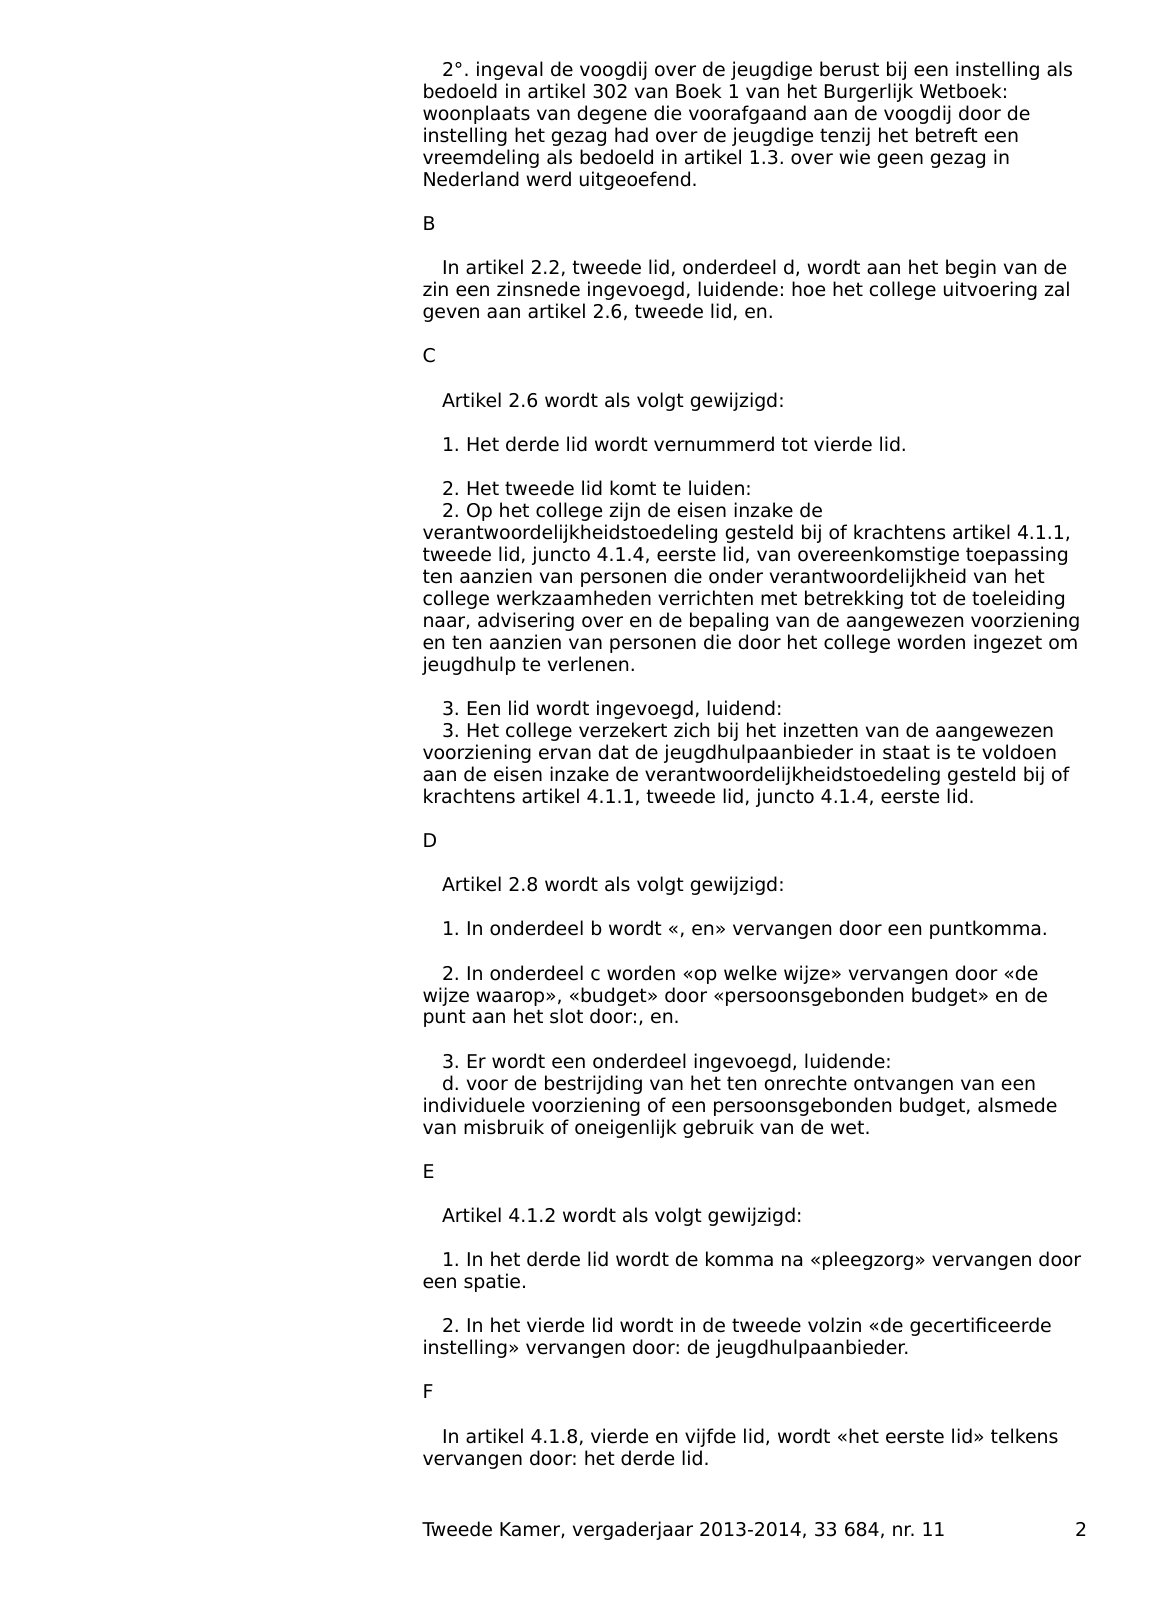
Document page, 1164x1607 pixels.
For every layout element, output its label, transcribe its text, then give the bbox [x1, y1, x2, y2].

text In artikel 4.1.8, vierde en vijfde lid, wordt «het eerste lid» telkens vervangen door: het derde lid. [422, 1426, 1087, 1469]
text Artikel 4.1.2 wordt als volgt gewijzigd: [422, 1205, 1087, 1227]
text 1. Het derde lid wordt vernummerd tot vierde lid. [422, 434, 1087, 456]
subtitle B [422, 213, 1087, 235]
subtitle C [422, 345, 1087, 367]
text 2. Op het college zijn de eisen inzake de verantwoordelijkheidstoedeling gesteld bij of krachtens artikel 4.1.1, tweede lid, juncto 4.1.4, eerste lid, van overeenkomstige toepassing ten aanzien van personen die onder verantwoordelijkheid van het college werkzaamheden verrichten met betrekking tot de toeleiding naar, advisering over en de bepaling van de aangewezen voorziening en ten aanzien van personen die door het college worden ingezet om jeugdhulp te verlenen. [422, 500, 1087, 676]
text Artikel 2.8 wordt als volgt gewijzigd: [422, 874, 1087, 896]
subtitle D [422, 830, 1087, 852]
text Artikel 2.6 wordt als volgt gewijzigd: [422, 389, 1087, 412]
subtitle E [422, 1161, 1087, 1183]
text 2. In het vierde lid wordt in de tweede volzin «de gecertificeerde instelling» vervangen door: de jeugdhulpaanbieder. [422, 1315, 1087, 1359]
text 3. Het college verzekert zich bij het inzetten van de aangewezen voorziening ervan dat de jeugdhulpaanbieder in staat is te voldoen aan de eisen inzake de verantwoordelijkheidstoedeling gesteld bij of krachtens artikel 4.1.1, tweede lid, juncto 4.1.4, eerste lid. [422, 720, 1087, 808]
text 2. In onderdeel c worden «op welke wijze» vervangen door «de wijze waarop», «budget» door «persoonsgebonden budget» en de punt aan het slot door:, en. [422, 962, 1087, 1028]
text 3. Er wordt een onderdeel ingevoegd, luidende: [422, 1051, 1087, 1073]
text 1. In onderdeel b wordt «, en» vervangen door een puntkomma. [422, 918, 1087, 940]
text In artikel 2.2, tweede lid, onderdeel d, wordt aan het begin van de zin een zinsnede ingevoegd, luidende: hoe het college uitvoering zal geven aan artikel 2.6, tweede lid, en. [422, 257, 1087, 323]
text 3. Een lid wordt ingevoegd, luidend: [422, 698, 1087, 720]
text 2°. ingeval de voogdij over de jeugdige berust bij een instelling als bedoeld in artikel 302 van Boek 1 van het Burgerlijk Wetboek: woonplaats van degene die voorafgaand aan de voogdij door de instelling het gezag had over de jeugdige tenzij het betreft een vreemdeling als bedoeld in artikel 1.3. over wie geen gezag in Nederland werd uitgeoefend. [422, 59, 1087, 191]
text 1. In het derde lid wordt de komma na «pleegzorg» vervangen door een spatie. [422, 1249, 1087, 1293]
text d. voor de bestrijding van het ten onrechte ontvangen van een individuele voorziening of een persoonsgebonden budget, alsmede van misbruik of oneigenlijk gebruik van de wet. [422, 1073, 1087, 1138]
text 2. Het tweede lid komt te luiden: [422, 478, 1087, 500]
subtitle F [422, 1381, 1087, 1403]
